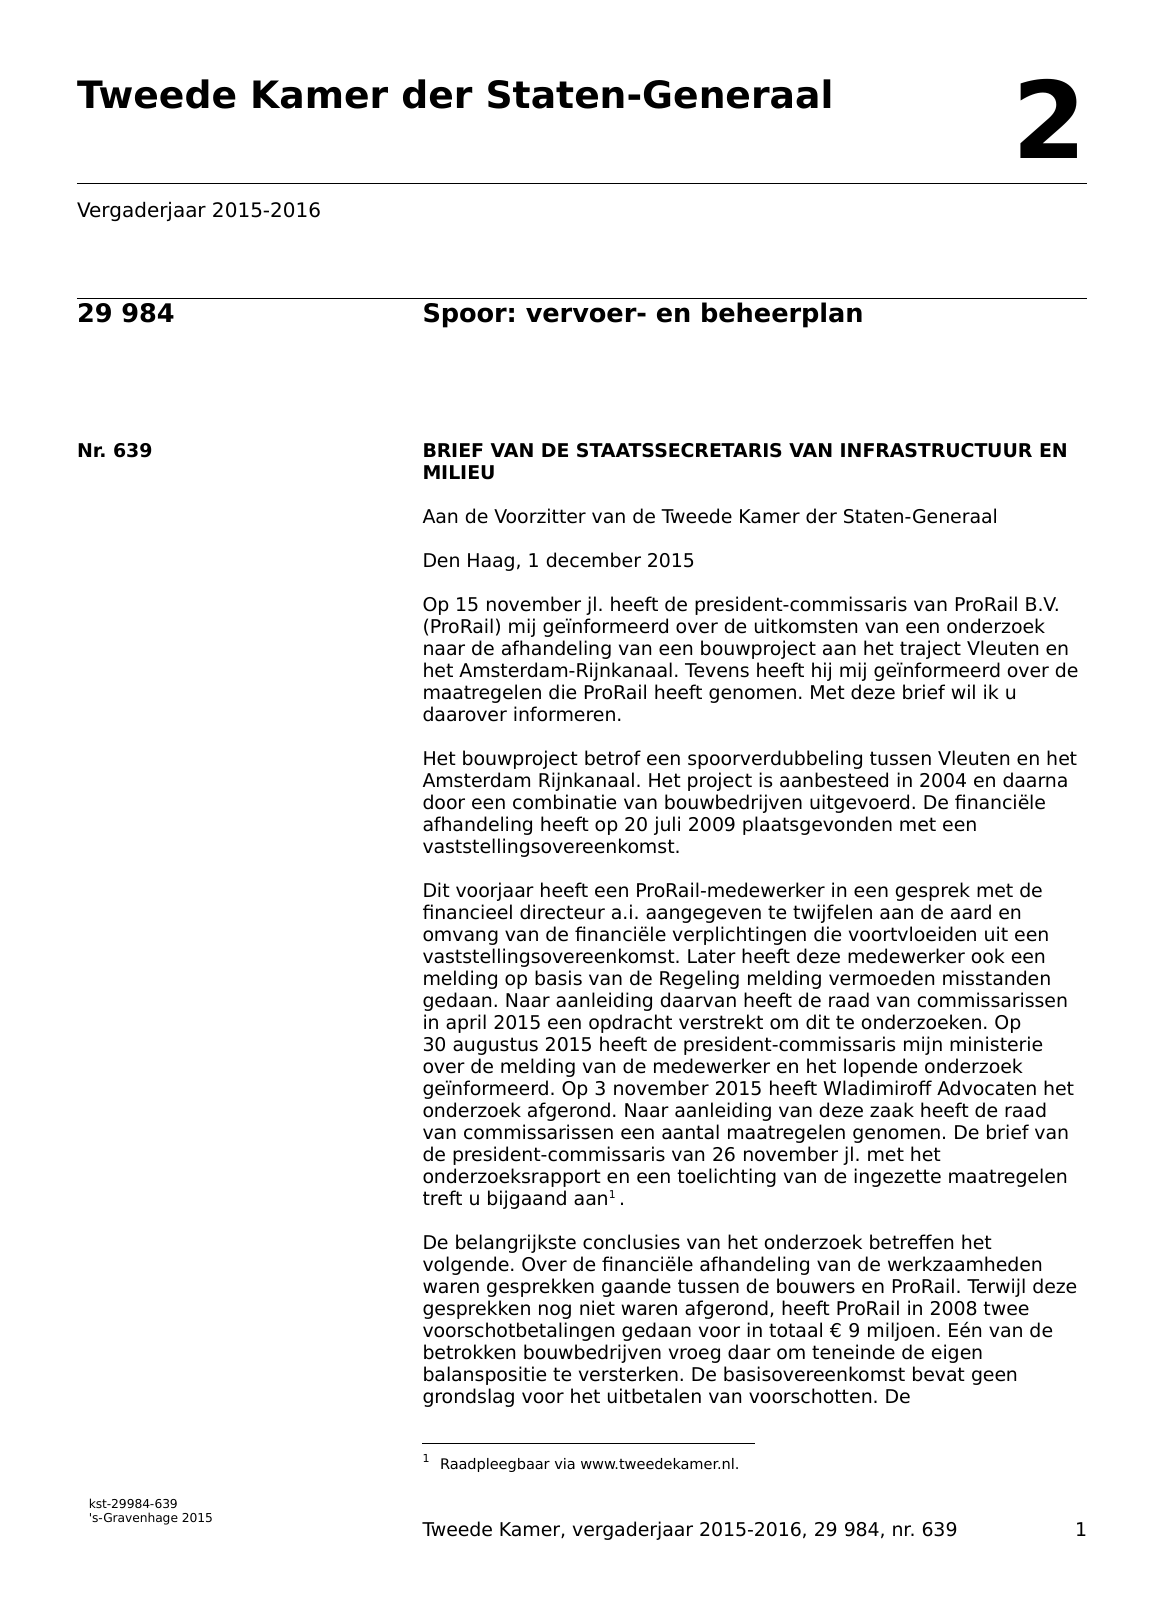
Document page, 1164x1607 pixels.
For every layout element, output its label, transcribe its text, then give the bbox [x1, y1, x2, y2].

text Den Haag, 1 december 2015 [422, 550, 1087, 572]
subtitle Nr. 639 BRIEF VAN DE STAATSSECRETARIS VAN INFRASTRUCTUUR EN MILIEU [77, 440, 1087, 484]
table_header Tweede Kamer der Staten-Generaal [77, 59, 886, 183]
text Aan de Voorzitter van de Tweede Kamer der Staten-Generaal [422, 506, 1087, 528]
subtitle 29 984 Spoor: vervoer- en beheerplan [77, 299, 1087, 329]
text kst-29984-639 [88, 1497, 323, 1511]
text De belangrijkste conclusies van het onderzoek betreffen het volgende. Over de financiële afhandeling van de werkzaamheden waren gesprekken gaande tussen de bouwers en ProRail. Terwijl deze gesprekken nog niet waren afgerond, heeft ProRail in 2008 twee voorschotbetalingen gedaan voor in totaal € 9 miljoen. Eén van de betrokken bouwbedrijven vroeg daar om teneinde de eigen balanspositie te versterken. De basisovereenkomst bevat geen grondslag voor het uitbetalen van voorschotten. De [422, 1232, 1087, 1408]
text Op 15 november jl. heeft de president-commissaris van ProRail B.V. (ProRail) mij geïnformeerd over de uitkomsten van een onderzoek naar de afhandeling van een bouwproject aan het traject Vleuten en het Amsterdam-Rijnkanaal. Tevens heeft hij mij geïnformeerd over de maatregelen die ProRail heeft genomen. Met deze brief wil ik u daarover informeren. [422, 594, 1087, 726]
text Dit voorjaar heeft een ProRail-medewerker in een gesprek met de financieel directeur a.i. aangegeven te twijfelen aan de aard en omvang van de financiële verplichtingen die voortvloeiden uit een vaststellingsovereenkomst. Later heeft deze medewerker ook een melding op basis van de Regeling melding vermoeden misstanden gedaan. Naar aanleiding daarvan heeft de raad van commissarissen in april 2015 een opdracht verstrekt om dit te onderzoeken. Op 30 augustus 2015 heeft de president-commissaris mijn ministerie over de melding van de medewerker en het lopende onderzoek geïnformeerd. Op 3 november 2015 heeft Wladimiroff Advocaten het onderzoek afgerond. Naar aanleiding van deze zaak heeft de raad van commissarissen een aantal maatregelen genomen. De brief van de president-commissaris van 26 november jl. met het onderzoeksrapport en een toelichting van de ingezette maatregelen treft u bijgaand aan. [422, 880, 1087, 1210]
text Raadpleegbaar via www.tweedekamer.nl. [422, 1452, 1087, 1474]
text 's-Gravenhage 2015 [88, 1511, 323, 1525]
table_cell Vergaderjaar 2015-2016 [77, 184, 1087, 298]
table_header 2 [886, 59, 1087, 183]
text Het bouwproject betrof een spoorverdubbeling tussen Vleuten en het Amsterdam Rijnkanaal. Het project is aanbesteed in 2004 en daarna door een combinatie van bouwbedrijven uitgevoerd. De financiële afhandeling heeft op 20 juli 2009 plaatsgevonden met een vaststellingsovereenkomst. [422, 748, 1087, 858]
